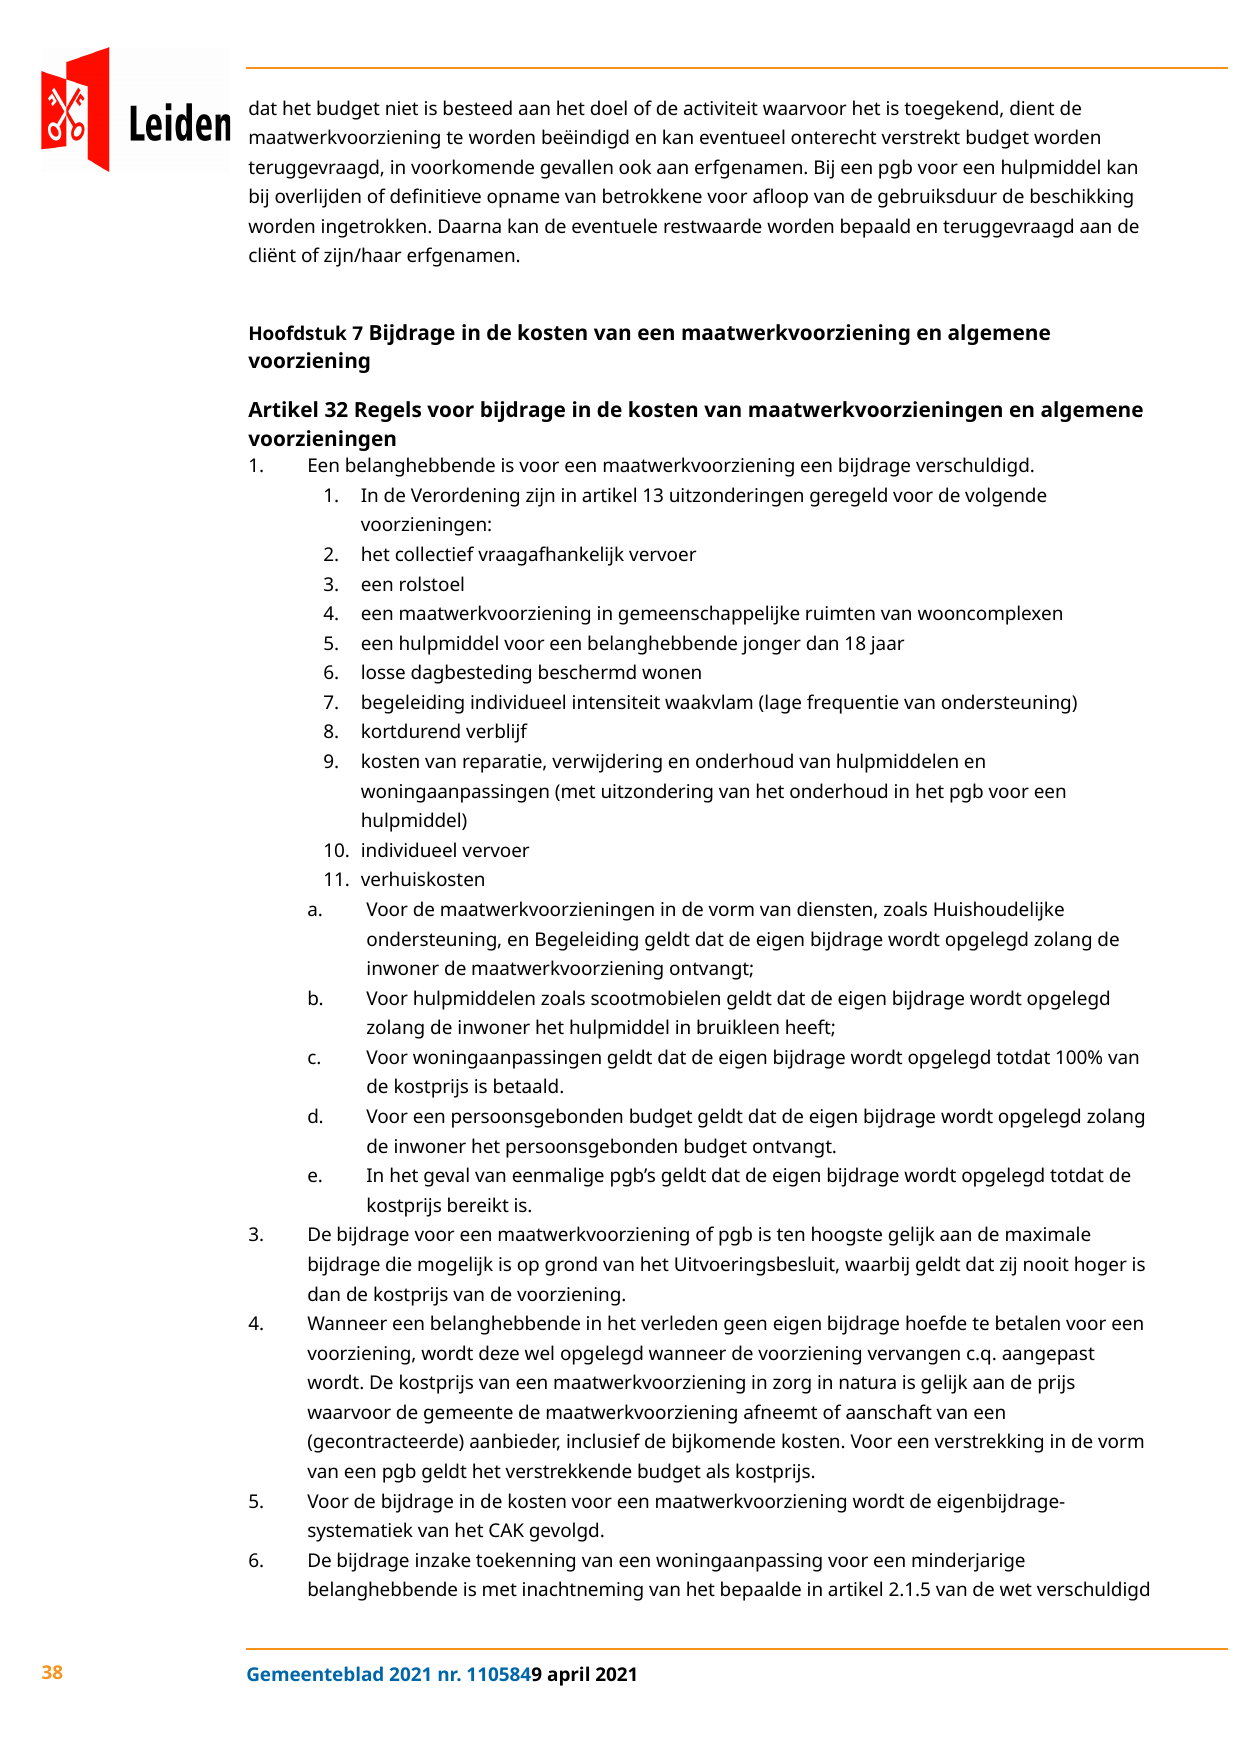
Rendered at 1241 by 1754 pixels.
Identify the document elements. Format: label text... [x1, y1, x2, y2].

list losse dagbesteding beschermd wonen [323, 659, 1152, 685]
list een rolstoel [323, 571, 1152, 597]
list Voor woningaanpassingen geldt dat de eigen bijdrage wordt opgelegd totdat 100% van de kostprijs is betaald. [307, 1044, 1152, 1099]
list een hulpmiddel voor een belanghebbende jonger dan 18 jaar [323, 630, 1152, 656]
list In de Verordening zijn in artikel 13 uitzonderingen geregeld voor de volgende voorzieningen: [323, 482, 1152, 537]
list Voor de maatwerkvoorzieningen in de vorm van diensten, zoals Huishoudelijke ondersteuning, en Begeleiding geldt dat de eigen bijdrage wordt opgelegd zolang de inwoner de maatwerkvoorziening ontvangt; [307, 896, 1152, 981]
list kosten van reparatie, verwijdering en onderhoud van hulpmiddelen en woningaanpassingen (met uitzondering van het onderhoud in het pgb voor een hulpmiddel) [323, 748, 1152, 833]
list kortdurend verblijf [323, 719, 1152, 744]
list De bijdrage inzake toekenning van een woningaanpassing voor een minderjarige belanghebbende is met inachtneming van het bepaalde in artikel 2.1.5 van de wet verschuldigd [248, 1547, 1152, 1602]
text dat het budget niet is besteed aan het doel of de activiteit waarvoor het is toegekend, dient de maatwerkvoorziening te worden beëindigd en kan eventueel onterecht verstrekt budget worden teruggevraagd, in voorkomende gevallen ook aan erfgenamen. Bij een pgb voor een hulpmiddel kan bij overlijden of definitieve opname van betrokkene voor afloop van de gebruiksduur de beschikking worden ingetrokken. Daarna kan de eventuele restwaarde worden bepaald en teruggevraagd aan de cliënt of zijn/haar erfgenamen. [248, 95, 1152, 268]
list Voor hulpmiddelen zoals scootmobielen geldt dat de eigen bijdrage wordt opgelegd zolang de inwoner het hulpmiddel in bruikleen heeft; [307, 985, 1152, 1040]
list Een belanghebbende is voor een maatwerkvoorziening een bijdrage verschuldigd. [248, 452, 1152, 478]
list begeleiding individueel intensiteit waakvlam (lage frequentie van ondersteuning) [323, 689, 1152, 715]
list het collectief vraagafhankelijk vervoer [323, 541, 1152, 567]
list verhuiskosten [323, 867, 1152, 892]
list De bijdrage voor een maatwerkvoorziening of pgb is ten hoogste gelijk aan de maximale bijdrage die mogelijk is op grond van het Uitvoeringsbesluit, waarbij geldt dat zij nooit hoger is dan de kostprijs van de voorziening. [248, 1222, 1152, 1307]
list In het geval van eenmalige pgb’s geldt dat de eigen bijdrage wordt opgelegd totdat de kostprijs bereikt is. [307, 1162, 1152, 1218]
list Voor de bijdrage in de kosten voor een maatwerkvoorziening wordt de eigenbijdrage-systematiek van het CAK gevolgd. [248, 1488, 1152, 1543]
picture [41, 47, 231, 172]
text Artikel 32 Regels voor bijdrage in de kosten van maatwerkvoorzieningen en algemene voorzieningen [248, 396, 1152, 452]
text Hoofdstuk 7 Bijdrage in de kosten van een maatwerkvoorziening en algemene voorziening [248, 318, 1152, 375]
list Wanneer een belanghebbende in het verleden geen eigen bijdrage hoefde te betalen voor een voorziening, wordt deze wel opgelegd wanneer de voorziening vervangen c.q. aangepast wordt. De kostprijs van een maatwerkvoorziening in zorg in natura is gelijk aan de prijs waarvoor de gemeente de maatwerkvoorziening afneemt of aanschaft van een (gecontracteerde) aanbieder, inclusief de bijkomende kosten. Voor een verstrekking in de vorm van een pgb geldt het verstrekkende budget als kostprijs. [248, 1310, 1152, 1484]
list individueel vervoer [323, 837, 1152, 863]
list Voor een persoonsgebonden budget geldt dat de eigen bijdrage wordt opgelegd zolang de inwoner het persoonsgebonden budget ontvangt. [307, 1103, 1152, 1159]
list een maatwerkvoorziening in gemeenschappelijke ruimten van wooncomplexen [323, 600, 1152, 626]
